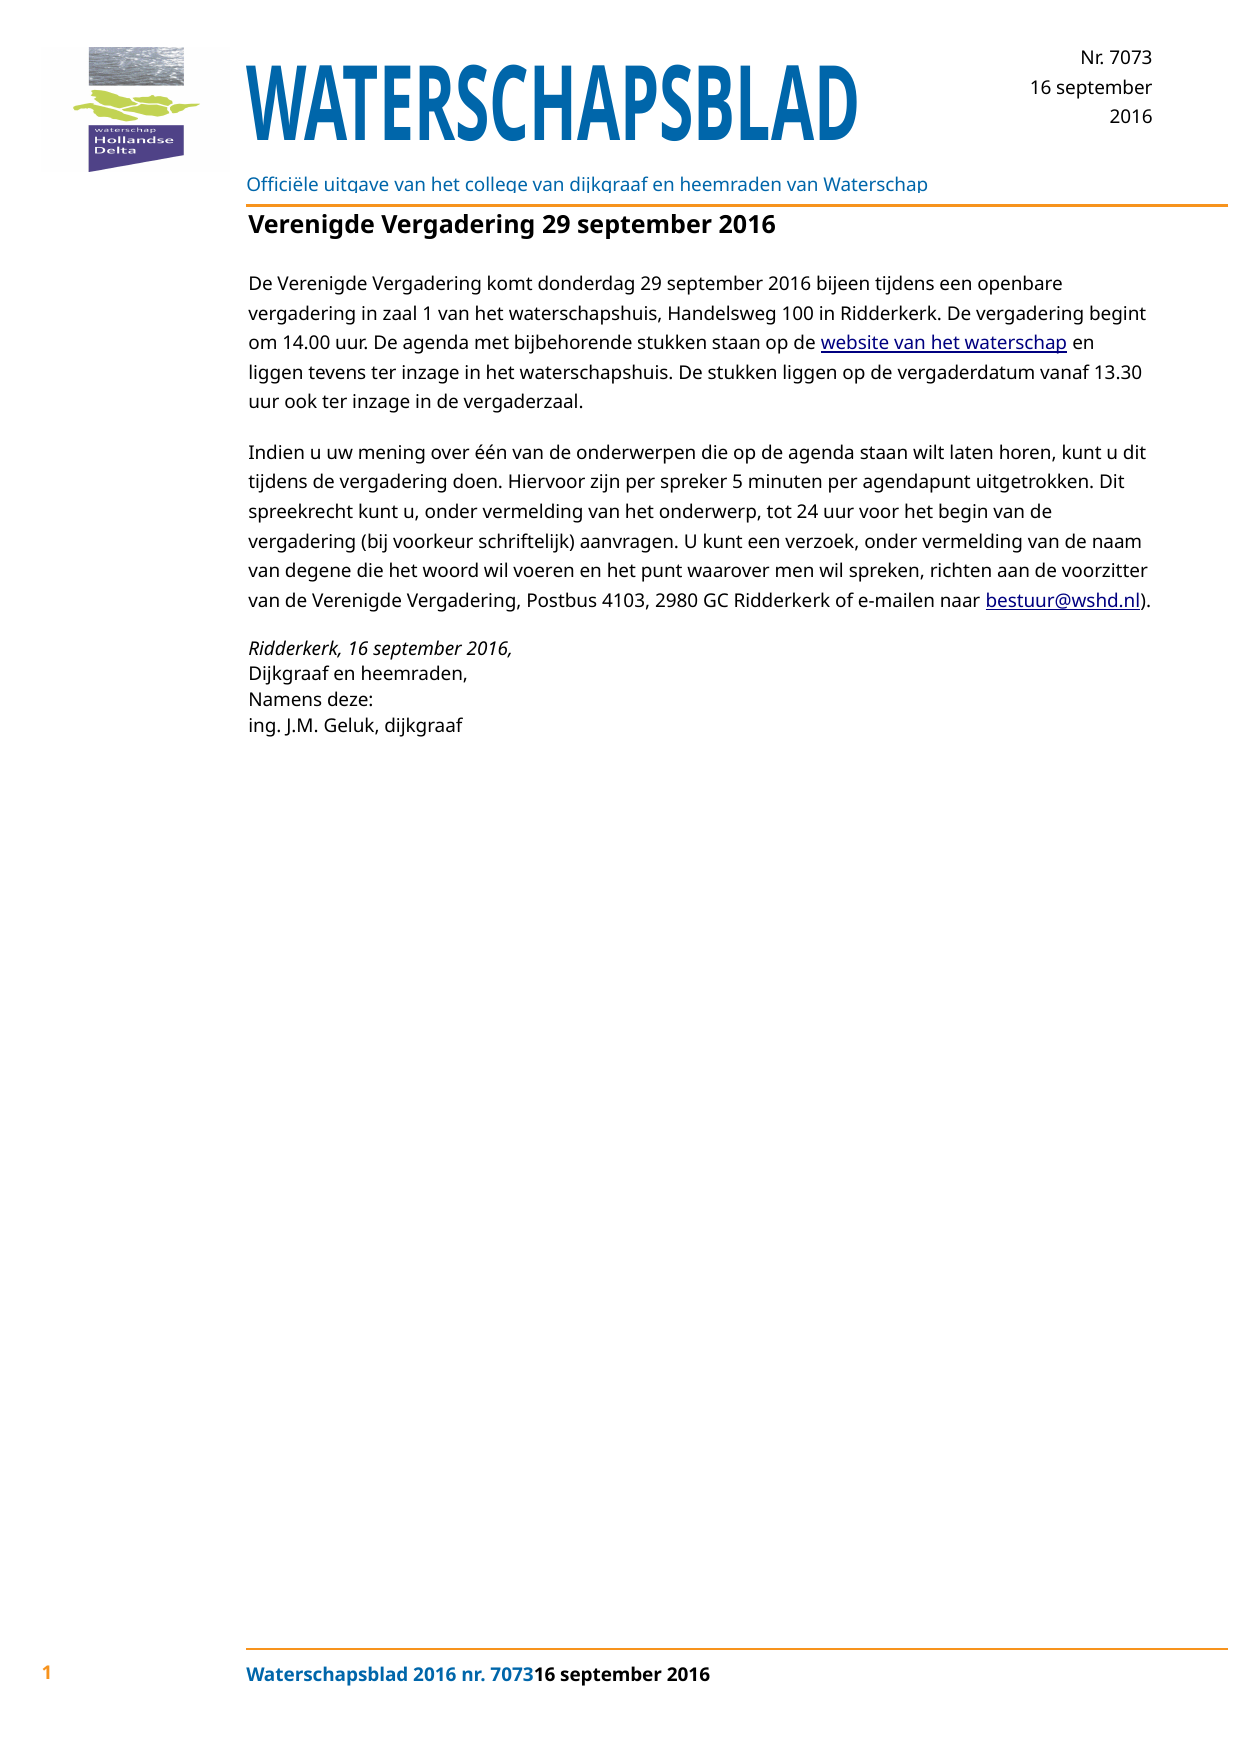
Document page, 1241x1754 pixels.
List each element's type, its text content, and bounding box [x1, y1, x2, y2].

text De Verenigde Vergadering komt donderdag 29 september 2016 bijeen tijdens een openbare vergadering in zaal 1 van het waterschapshuis, Handelsweg 100 in Ridderkerk. De vergadering begint om 14.00 uur. De agenda met bijbehorende stukken staan op de website van het waterschap en liggen tevens ter inzage in het waterschapshuis. De stukken liggen op de vergaderdatum vanaf 13.30 uur ook ter inzage in de vergaderzaal. [248, 270, 1152, 414]
text Dijkgraaf en heemraden, [248, 661, 1152, 686]
text Indien u uw mening over één van de onderwerpen die op de agenda staan wilt laten horen, kunt u dit tijdens de vergadering doen. Hiervoor zijn per spreker 5 minuten per agendapunt uitgetrokken. Dit spreekrecht kunt u, onder vermelding van het onderwerp, tot 24 uur voor het begin van de vergadering (bij voorkeur schriftelijk) aanvragen. U kunt een verzoek, onder vermelding van de naam van degene die het woord wil voeren en het punt waarover men wil spreken, richten aan de voorzitter van de Verenigde Vergadering, Postbus 4103, 2980 GC Ridderkerk of e-mailen naar bestuur@wshd.nl). [248, 439, 1152, 613]
text Namens deze: [248, 686, 1152, 712]
text ing. J.M. Geluk, dijkgraaf [248, 712, 1152, 738]
text Ridderkerk, 16 september 2016, [248, 635, 1152, 661]
text Verenigde Vergadering 29 september 2016 [248, 207, 1152, 241]
picture [41, 47, 231, 172]
